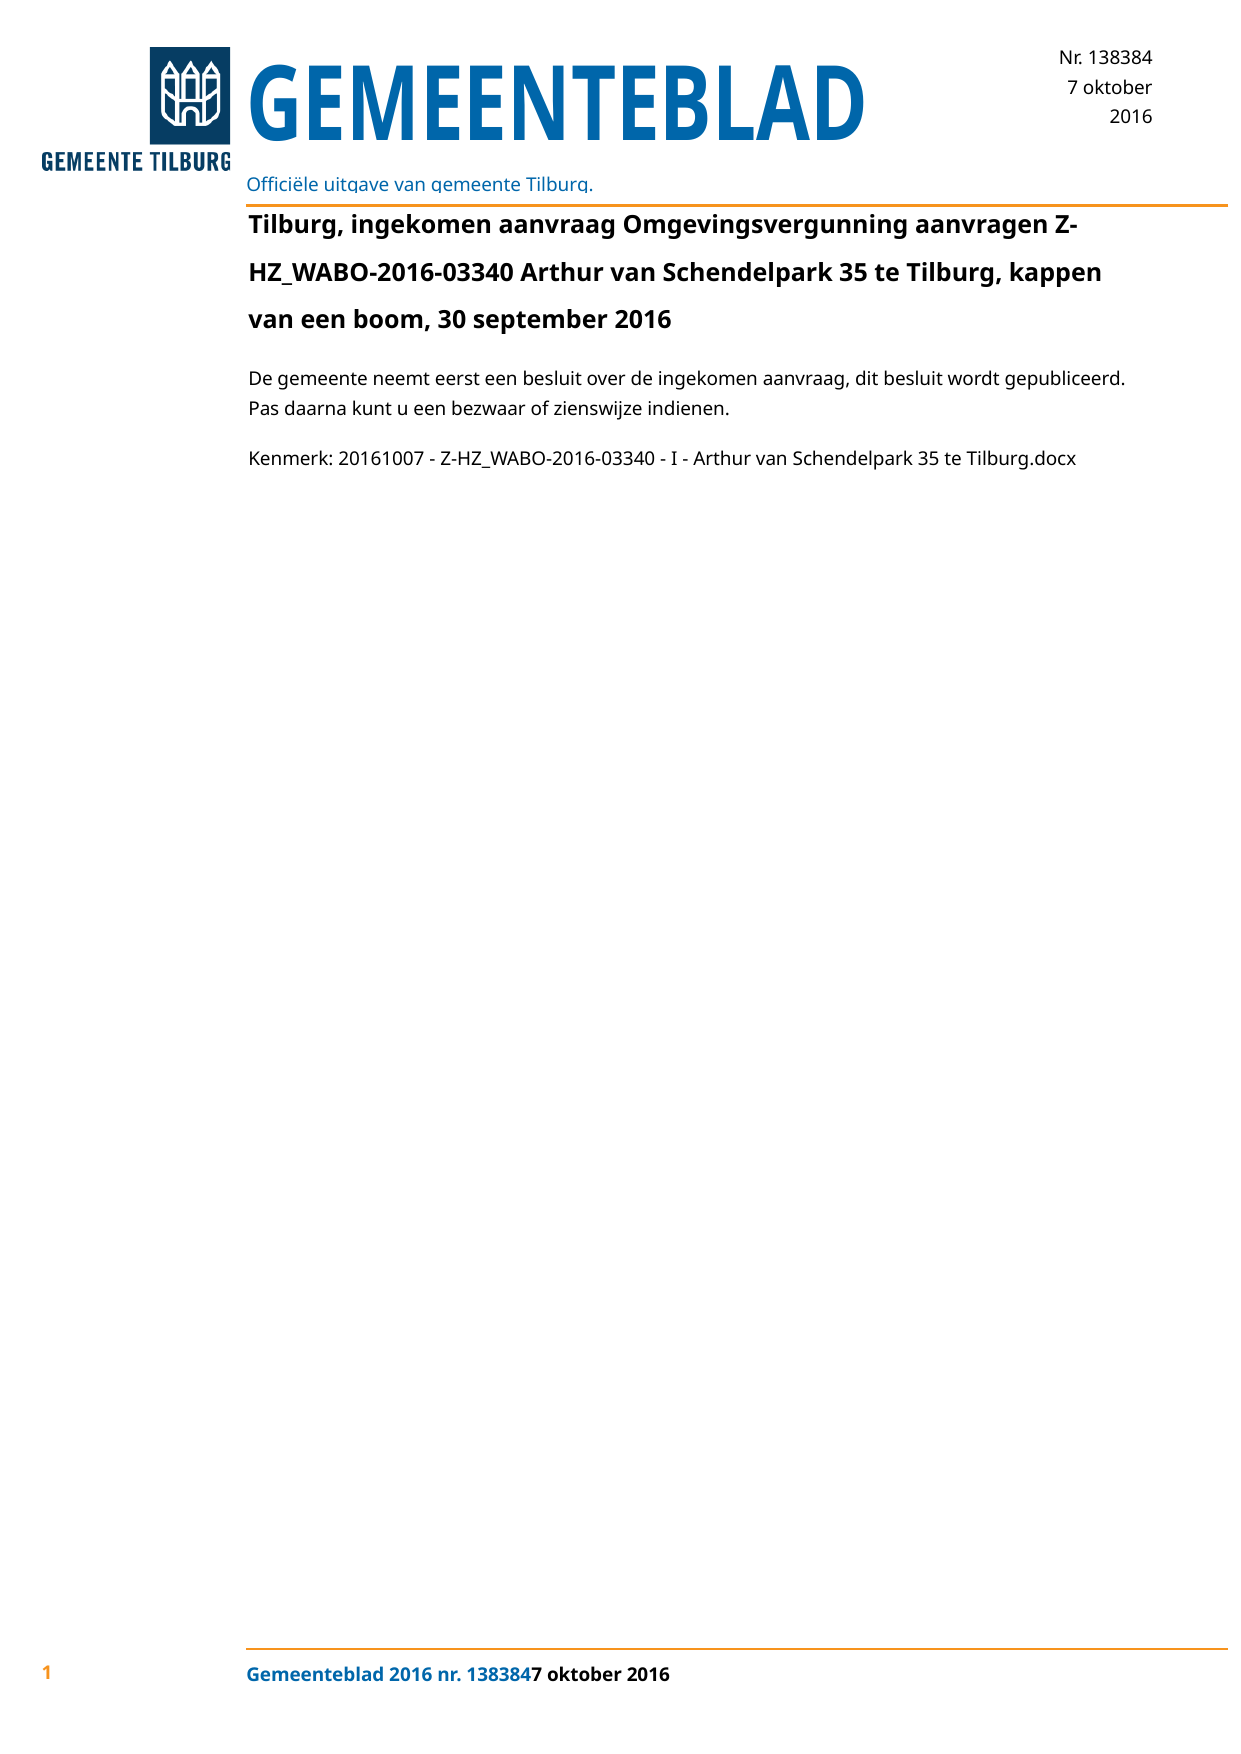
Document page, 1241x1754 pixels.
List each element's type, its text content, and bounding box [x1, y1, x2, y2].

picture [41, 47, 231, 172]
text Tilburg, ingekomen aanvraag Omgevingsvergunning aanvragen Z-HZ_WABO-2016-03340 Arthur van Schendelpark 35 te Tilburg, kappen van een boom, 30 september 2016 [248, 207, 1152, 336]
text De gemeente neemt eerst een besluit over de ingekomen aanvraag, dit besluit wordt gepubliceerd. Pas daarna kunt u een bezwaar of zienswijze indienen. [248, 366, 1152, 421]
text Kenmerk: 20161007 - Z-HZ_WABO-2016-03340 - I - Arthur van Schendelpark 35 te Tilburg.docx [248, 446, 1152, 471]
